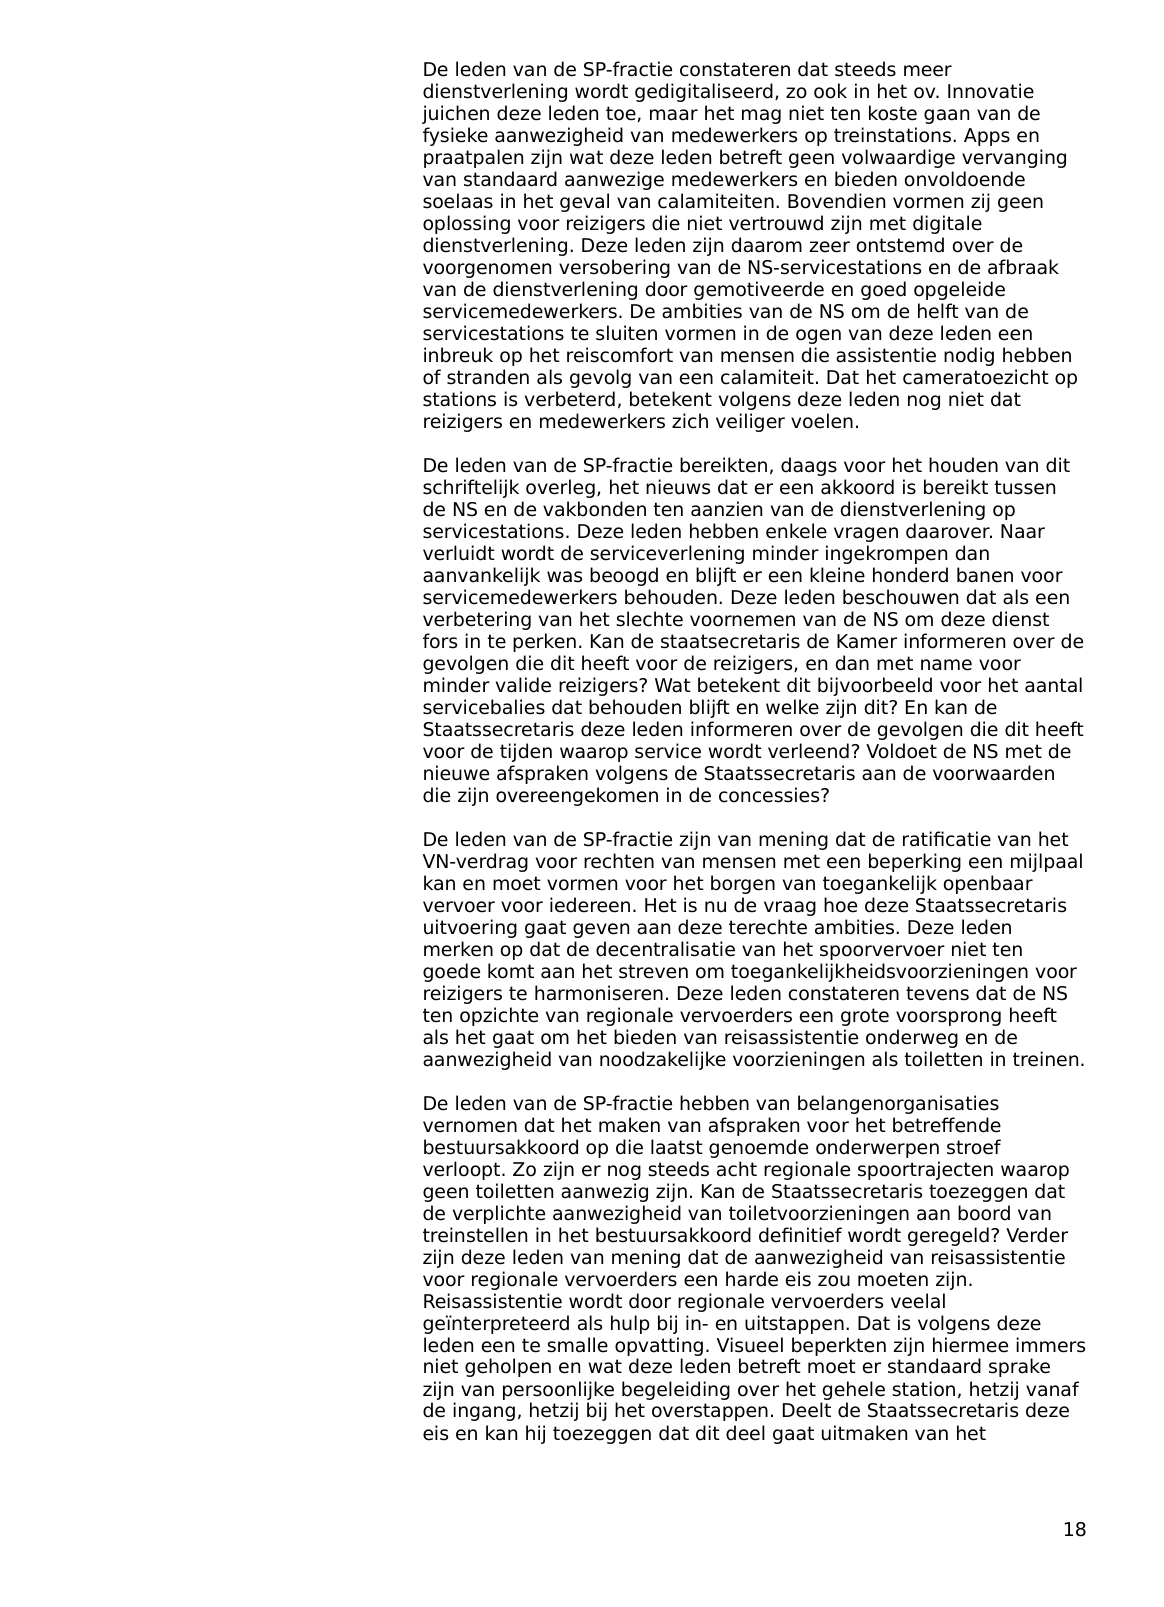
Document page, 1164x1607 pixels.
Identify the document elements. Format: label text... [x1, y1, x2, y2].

text De leden van de SP-fractie bereikten, daags voor het houden van dit schriftelijk overleg, het nieuws dat er een akkoord is bereikt tussen de NS en de vakbonden ten aanzien van de dienstverlening op servicestations. Deze leden hebben enkele vragen daarover. Naar verluidt wordt de serviceverlening minder ingekrompen dan aanvankelijk was beoogd en blijft er een kleine honderd banen voor servicemedewerkers behouden. Deze leden beschouwen dat als een verbetering van het slechte voornemen van de NS om deze dienst fors in te perken. Kan de staatsecretaris de Kamer informeren over de gevolgen die dit heeft voor de reizigers, en dan met name voor minder valide reizigers? Wat betekent dit bijvoorbeeld voor het aantal servicebalies dat behouden blijft en welke zijn dit? En kan de Staatssecretaris deze leden informeren over de gevolgen die dit heeft voor de tijden waarop service wordt verleend? Voldoet de NS met de nieuwe afspraken volgens de Staatssecretaris aan de voorwaarden die zijn overeengekomen in de concessies? [422, 455, 1087, 807]
text De leden van de SP-fractie constateren dat steeds meer dienstverlening wordt gedigitaliseerd, zo ook in het ov. Innovatie juichen deze leden toe, maar het mag niet ten koste gaan van de fysieke aanwezigheid van medewerkers op treinstations. Apps en praatpalen zijn wat deze leden betreft geen volwaardige vervanging van standaard aanwezige medewerkers en bieden onvoldoende soelaas in het geval van calamiteiten. Bovendien vormen zij geen oplossing voor reizigers die niet vertrouwd zijn met digitale dienstverlening. Deze leden zijn daarom zeer ontstemd over de voorgenomen versobering van de NS-servicestations en de afbraak van de dienstverlening door gemotiveerde en goed opgeleide servicemedewerkers. De ambities van de NS om de helft van de servicestations te sluiten vormen in de ogen van deze leden een inbreuk op het reiscomfort van mensen die assistentie nodig hebben of stranden als gevolg van een calamiteit. Dat het cameratoezicht op stations is verbeterd, betekent volgens deze leden nog niet dat reizigers en medewerkers zich veiliger voelen. [422, 59, 1087, 433]
text De leden van de SP-fractie hebben van belangenorganisaties vernomen dat het maken van afspraken voor het betreffende bestuursakkoord op die laatst genoemde onderwerpen stroef verloopt. Zo zijn er nog steeds acht regionale spoortrajecten waarop geen toiletten aanwezig zijn. Kan de Staatssecretaris toezeggen dat de verplichte aanwezigheid van toiletvoorzieningen aan boord van treinstellen in het bestuursakkoord definitief wordt geregeld? Verder zijn deze leden van mening dat de aanwezigheid van reisassistentie voor regionale vervoerders een harde eis zou moeten zijn. Reisassistentie wordt door regionale vervoerders veelal geïnterpreteerd als hulp bij in- en uitstappen. Dat is volgens deze leden een te smalle opvatting. Visueel beperkten zijn hiermee immers niet geholpen en wat deze leden betreft moet er standaard sprake zijn van persoonlijke begeleiding over het gehele station, hetzij vanaf de ingang, hetzij bij het overstappen. Deelt de Staatssecretaris deze eis en kan hij toezeggen dat dit deel gaat uitmaken van het [422, 1093, 1087, 1444]
text De leden van de SP-fractie zijn van mening dat de ratificatie van het VN-verdrag voor rechten van mensen met een beperking een mijlpaal kan en moet vormen voor het borgen van toegankelijk openbaar vervoer voor iedereen. Het is nu de vraag hoe deze Staatssecretaris uitvoering gaat geven aan deze terechte ambities. Deze leden merken op dat de decentralisatie van het spoorvervoer niet ten goede komt aan het streven om toegankelijkheidsvoorzieningen voor reizigers te harmoniseren. Deze leden constateren tevens dat de NS ten opzichte van regionale vervoerders een grote voorsprong heeft als het gaat om het bieden van reisassistentie onderweg en de aanwezigheid van noodzakelijke voorzieningen als toiletten in treinen. [422, 829, 1087, 1071]
